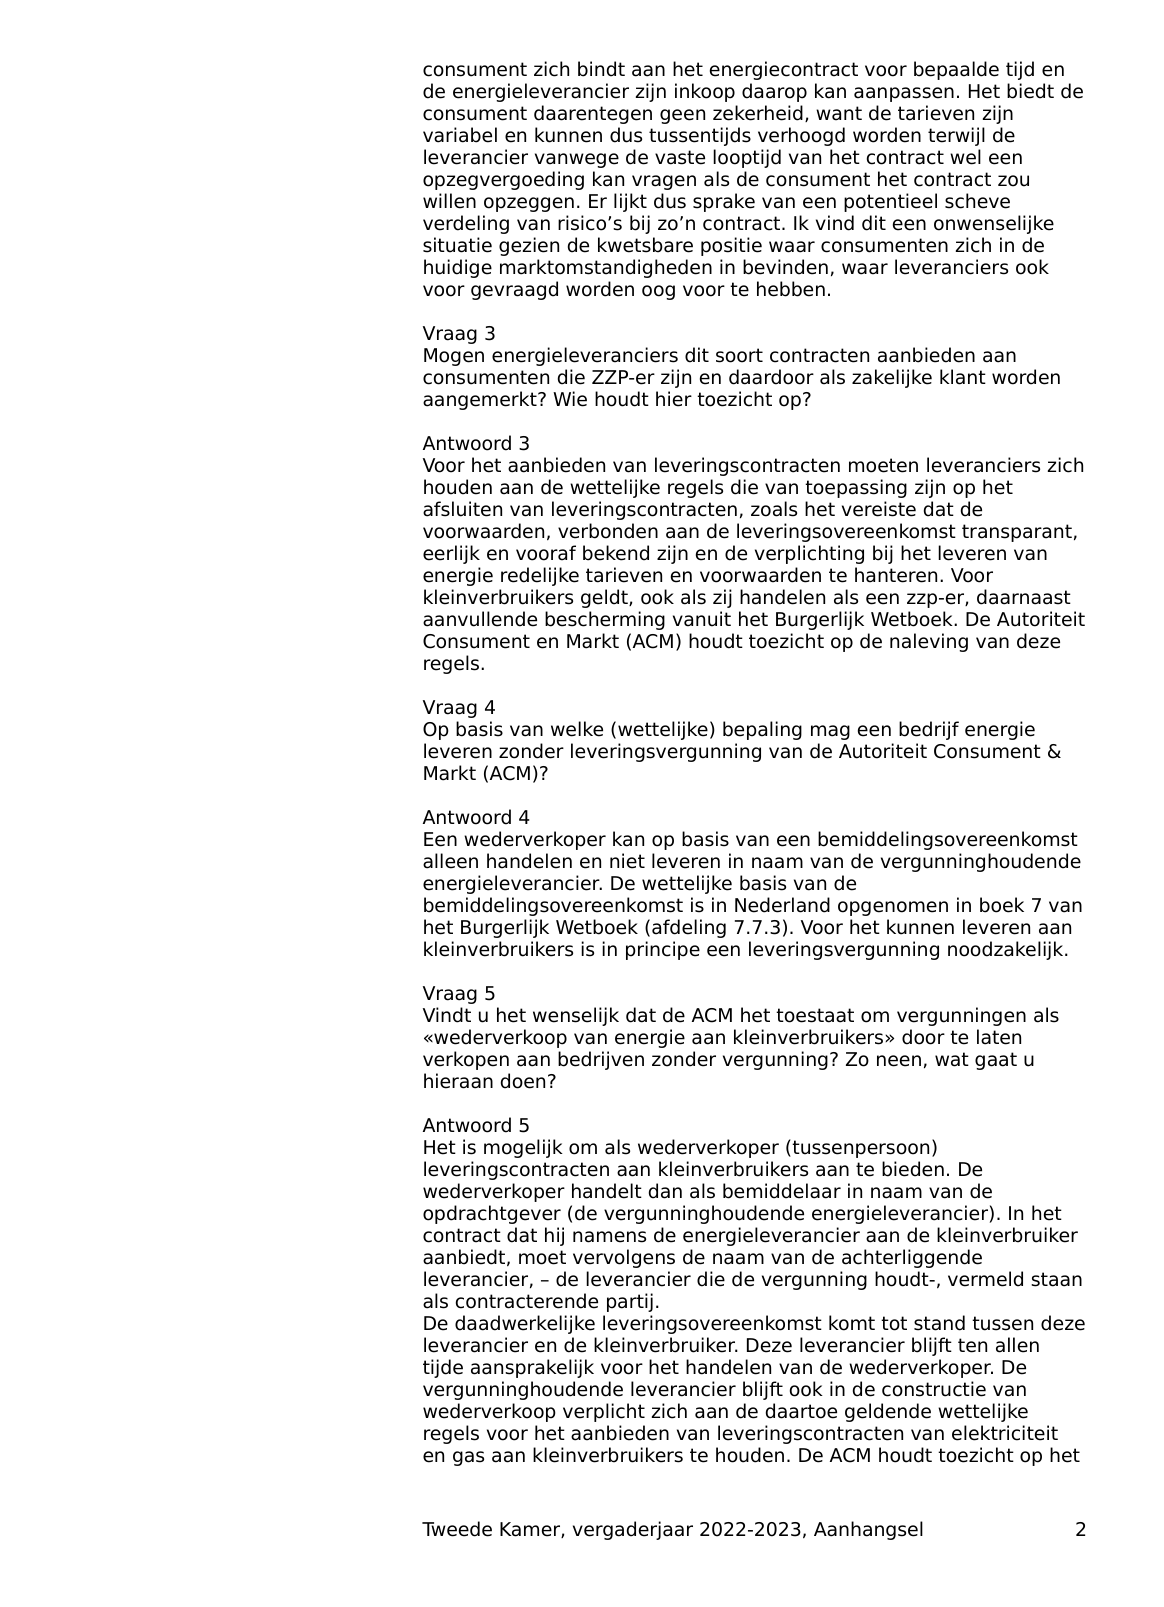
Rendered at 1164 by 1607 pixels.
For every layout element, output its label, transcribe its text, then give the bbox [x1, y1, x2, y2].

text Vraag 5 [422, 983, 1087, 1005]
text Een wederverkoper kan op basis van een bemiddelingsovereenkomst alleen handelen en niet leveren in naam van de vergunninghoudende energieleverancier. De wettelijke basis van de bemiddelingsovereenkomst is in Nederland opgenomen in boek 7 van het Burgerlijk Wetboek (afdeling 7.7.3). Voor het kunnen leveren aan kleinverbruikers is in principe een leveringsvergunning noodzakelijk. [422, 829, 1087, 961]
text Antwoord 4 [422, 807, 1087, 829]
text Mogen energieleveranciers dit soort contracten aanbieden aan consumenten die ZZP-er zijn en daardoor als zakelijke klant worden aangemerkt? Wie houdt hier toezicht op? [422, 345, 1087, 411]
text Vindt u het wenselijk dat de ACM het toestaat om vergunningen als «wederverkoop van energie aan kleinverbruikers» door te laten verkopen aan bedrijven zonder vergunning? Zo neen, wat gaat u hieraan doen? [422, 1005, 1087, 1093]
text Het is mogelijk om als wederverkoper (tussenpersoon) leveringscontracten aan kleinverbruikers aan te bieden. De wederverkoper handelt dan als bemiddelaar in naam van de opdrachtgever (de vergunninghoudende energieleverancier). In het contract dat hij namens de energieleverancier aan de kleinverbruiker aanbiedt, moet vervolgens de naam van de achterliggende leverancier, – de leverancier die de vergunning houdt-, vermeld staan als contracterende partij. [422, 1137, 1087, 1313]
text Op basis van welke (wettelijke) bepaling mag een bedrijf energie leveren zonder leveringsvergunning van de Autoriteit Consument & Markt (ACM)? [422, 719, 1087, 785]
text consument zich bindt aan het energiecontract voor bepaalde tijd en de energieleverancier zijn inkoop daarop kan aanpassen. Het biedt de consument daarentegen geen zekerheid, want de tarieven zijn variabel en kunnen dus tussentijds verhoogd worden terwijl de leverancier vanwege de vaste looptijd van het contract wel een opzegvergoeding kan vragen als de consument het contract zou willen opzeggen. Er lijkt dus sprake van een potentieel scheve verdeling van risico’s bij zo’n contract. Ik vind dit een onwenselijke situatie gezien de kwetsbare positie waar consumenten zich in de huidige marktomstandigheden in bevinden, waar leveranciers ook voor gevraagd worden oog voor te hebben. [422, 59, 1087, 301]
text Vraag 4 [422, 697, 1087, 719]
text Antwoord 3 [422, 433, 1087, 455]
text De daadwerkelijke leveringsovereenkomst komt tot stand tussen deze leverancier en de kleinverbruiker. Deze leverancier blijft ten allen tijde aansprakelijk voor het handelen van de wederverkoper. De vergunninghoudende leverancier blijft ook in de constructie van wederverkoop verplicht zich aan de daartoe geldende wettelijke regels voor het aanbieden van leveringscontracten van elektriciteit en gas aan kleinverbruikers te houden. De ACM houdt toezicht op het [422, 1313, 1087, 1467]
text Vraag 3 [422, 323, 1087, 345]
text Voor het aanbieden van leveringscontracten moeten leveranciers zich houden aan de wettelijke regels die van toepassing zijn op het afsluiten van leveringscontracten, zoals het vereiste dat de voorwaarden, verbonden aan de leveringsovereenkomst transparant, eerlijk en vooraf bekend zijn en de verplichting bij het leveren van energie redelijke tarieven en voorwaarden te hanteren. Voor kleinverbruikers geldt, ook als zij handelen als een zzp-er, daarnaast aanvullende bescherming vanuit het Burgerlijk Wetboek. De Autoriteit Consument en Markt (ACM) houdt toezicht op de naleving van deze regels. [422, 455, 1087, 675]
text Antwoord 5 [422, 1115, 1087, 1137]
